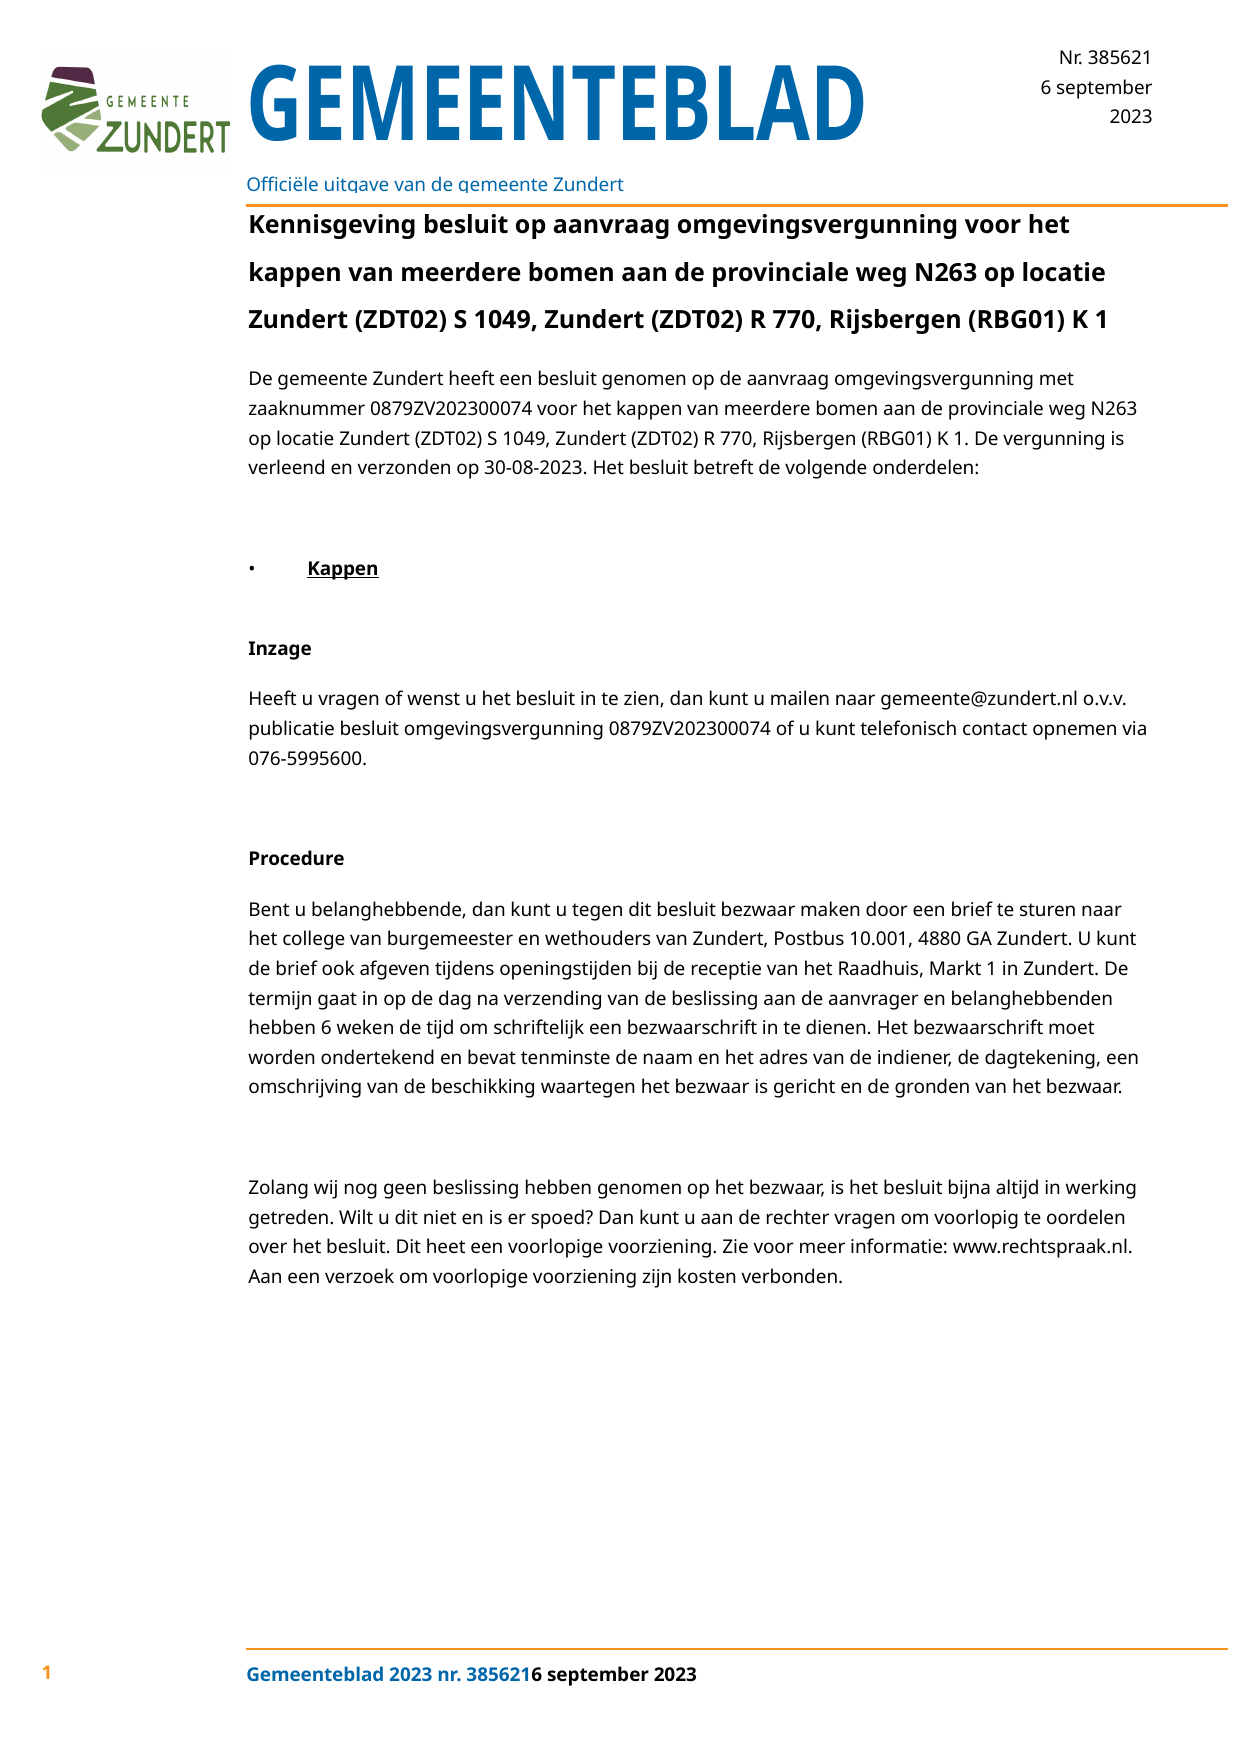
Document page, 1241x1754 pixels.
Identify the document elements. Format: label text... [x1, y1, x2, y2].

text Procedure [248, 846, 1152, 871]
text Bent u belanghebbende, dan kunt u tegen dit besluit bezwaar maken door een brief te sturen naar het college van burgemeester en wethouders van Zundert, Postbus 10.001, 4880 GA Zundert. U kunt de brief ook afgeven tijdens openingstijden bij de receptie van het Raadhuis, Markt 1 in Zundert. De termijn gaat in op de dag na verzending van de beslissing aan de aanvrager en belanghebbenden hebben 6 weken de tijd om schriftelijk een bezwaarschrift in te dienen. Het bezwaarschrift moet worden ondertekend en bevat tenminste de naam en het adres van de indiener, de dagtekening, een omschrijving van de beschikking waartegen het bezwaar is gericht en de gronden van het bezwaar. [248, 896, 1152, 1099]
text Kennisgeving besluit op aanvraag omgevingsvergunning voor het kappen van meerdere bomen aan de provinciale weg N263 op locatie Zundert (ZDT02) S 1049, Zundert (ZDT02) R 770, Rijsbergen (RBG01) K 1 [248, 207, 1152, 336]
text Heeft u vragen of wenst u het besluit in te zien, dan kunt u mailen naar gemeente@zundert.nl o.v.v. publicatie besluit omgevingsvergunning 0879ZV202300074 of u kunt telefonisch contact opnemen via 076-5995600. [248, 686, 1152, 770]
text De gemeente Zundert heeft een besluit genomen op de aanvraag omgevingsvergunning met zaaknummer 0879ZV202300074 voor het kappen van meerdere bomen aan de provinciale weg N263 op locatie Zundert (ZDT02) S 1049, Zundert (ZDT02) R 770, Rijsbergen (RBG01) K 1. De vergunning is verleend en verzonden op 30-08-2023. Het besluit betreft de volgende onderdelen: [248, 366, 1152, 480]
text Zolang wij nog geen beslissing hebben genomen op het bezwaar, is het besluit bijna altijd in werking getreden. Wilt u dit niet en is er spoed? Dan kunt u aan de rechter vragen om voorlopig te oordelen over het besluit. Dit heet een voorlopige voorziening. Zie voor meer informatie: www.rechtspraak.nl. Aan een verzoek om voorlopige voorziening zijn kosten verbonden. [248, 1174, 1152, 1289]
list Kappen [248, 555, 1152, 581]
picture [41, 47, 231, 172]
text Inzage [248, 635, 1152, 661]
